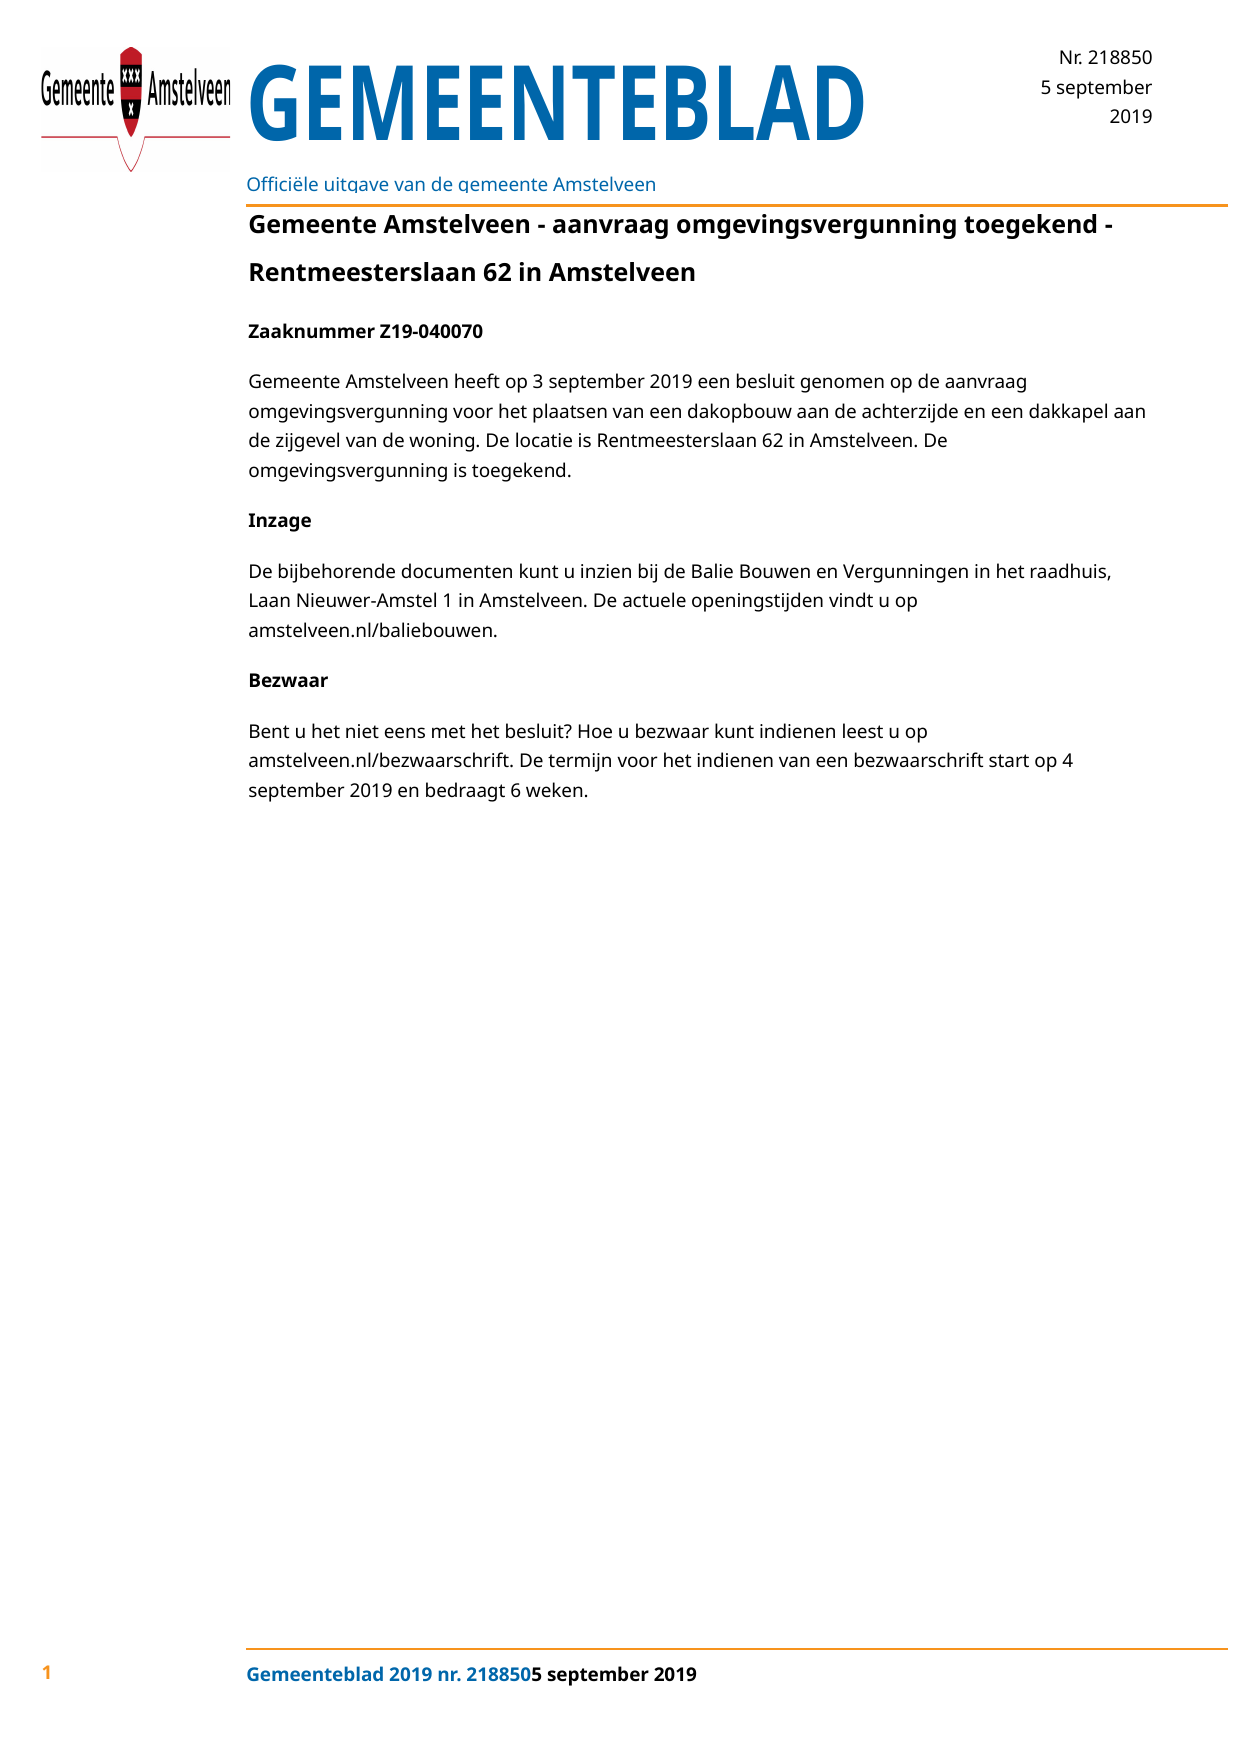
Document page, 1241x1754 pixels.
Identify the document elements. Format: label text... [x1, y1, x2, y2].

text Zaaknummer Z19-040070 [248, 318, 1152, 344]
text Bent u het niet eens met het besluit? Hoe u bezwaar kunt indienen leest u op amstelveen.nl/bezwaarschrift. De termijn voor het indienen van een bezwaarschrift start op 4 september 2019 en bedraagt 6 weken. [248, 718, 1152, 803]
picture [41, 47, 231, 172]
text De bijbehorende documenten kunt u inzien bij de Balie Bouwen en Vergunningen in het raadhuis, Laan Nieuwer-Amstel 1 in Amstelveen. De actuele openingstijden vindt u op amstelveen.nl/baliebouwen. [248, 558, 1152, 643]
text Gemeente Amstelveen heeft op 3 september 2019 een besluit genomen op de aanvraag omgevingsvergunning voor het plaatsen van een dakopbouw aan de achterzijde en een dakkapel aan de zijgevel van de woning. De locatie is Rentmeesterslaan 62 in Amstelveen. De omgevingsvergunning is toegekend. [248, 368, 1152, 483]
text Gemeente Amstelveen - aanvraag omgevingsvergunning toegekend - Rentmeesterslaan 62 in Amstelveen [248, 207, 1152, 288]
text Bezwaar [248, 667, 1152, 693]
text Inzage [248, 507, 1152, 533]
